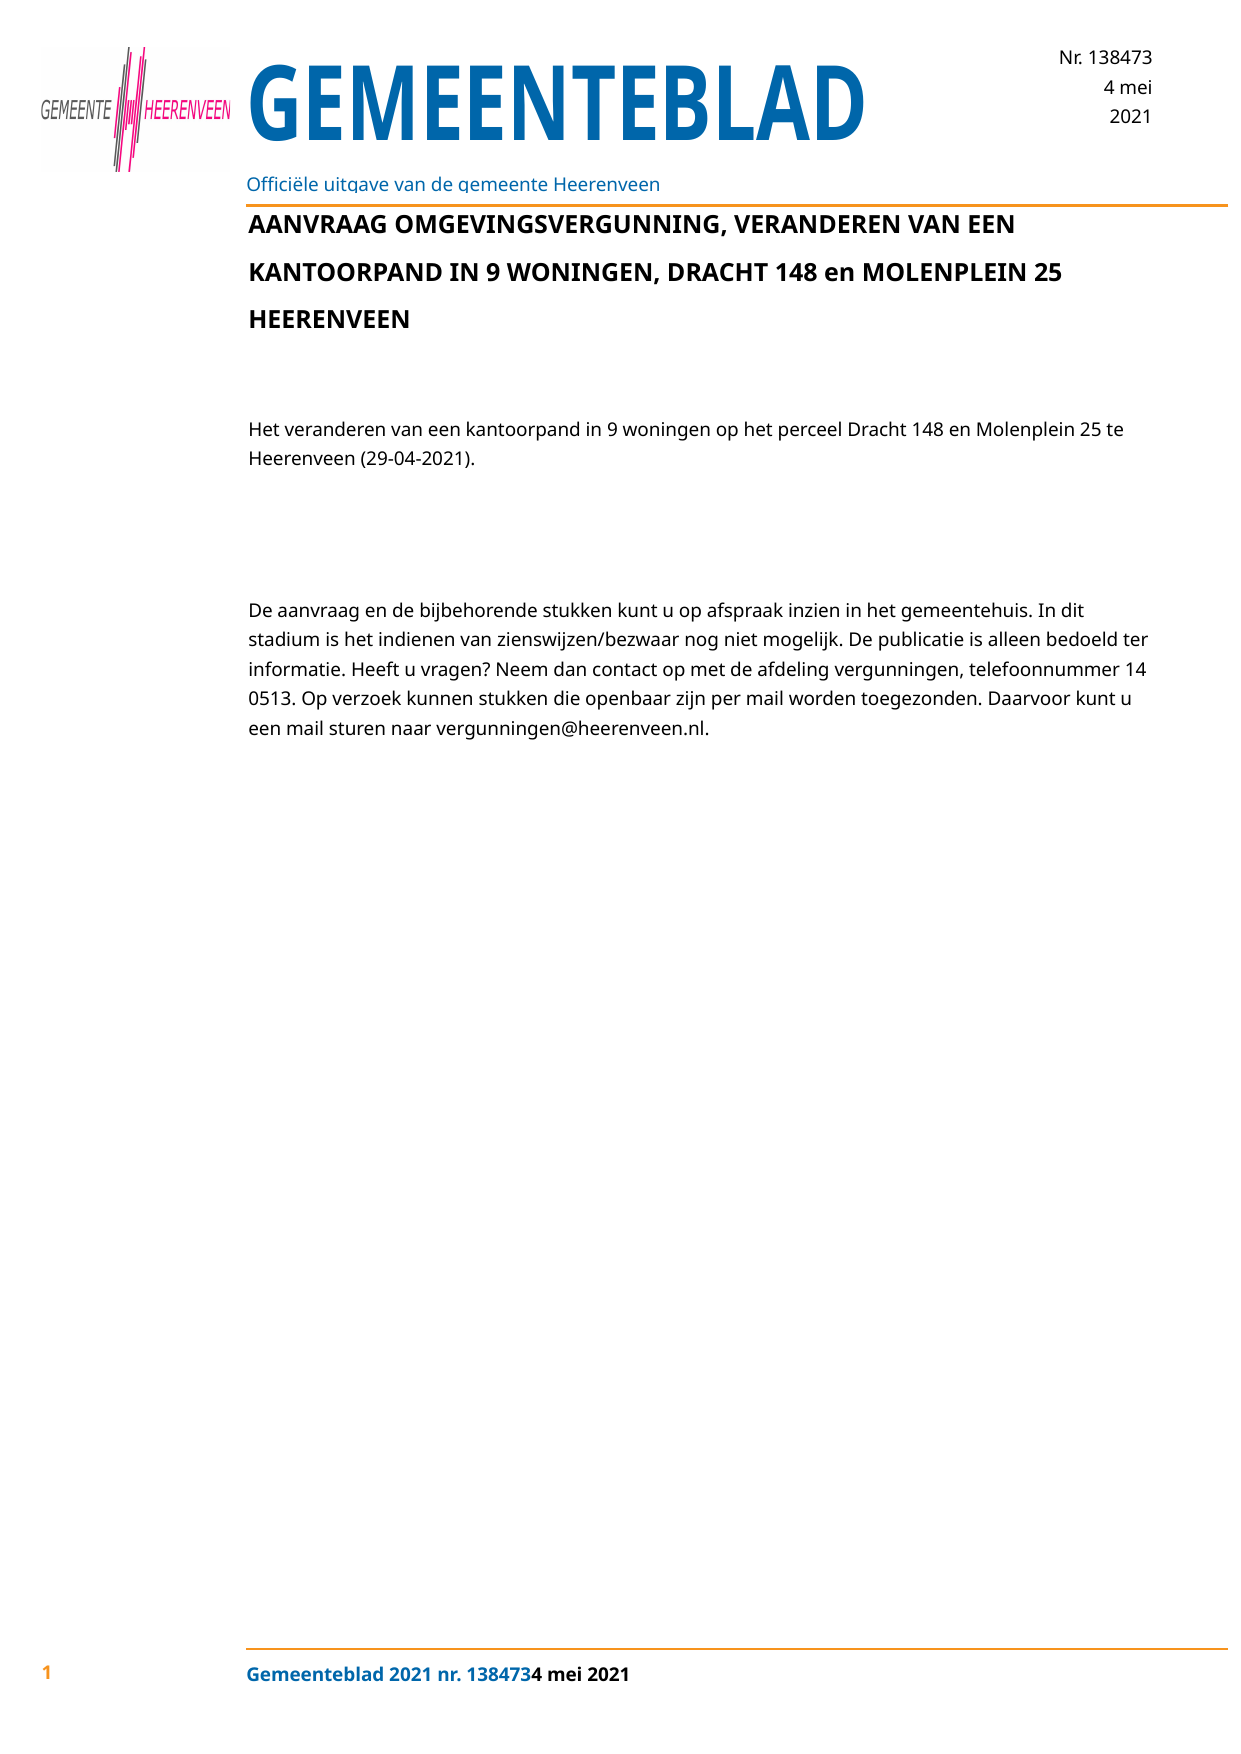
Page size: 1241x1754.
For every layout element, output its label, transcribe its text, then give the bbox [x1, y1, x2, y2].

text AANVRAAG OMGEVINGSVERGUNNING, VERANDEREN VAN EEN KANTOORPAND IN 9 WONINGEN, DRACHT 148 en MOLENPLEIN 25 HEERENVEEN [248, 207, 1152, 336]
text Het veranderen van een kantoorpand in 9 woningen op het perceel Dracht 148 en Molenplein 25 te Heerenveen (29-04-2021). [248, 416, 1152, 471]
picture [41, 47, 231, 172]
text De aanvraag en de bijbehorende stukken kunt u op afspraak inzien in het gemeentehuis. In dit stadium is het indienen van zienswijzen/bezwaar nog niet mogelijk. De publicatie is alleen bedoeld ter informatie. Heeft u vragen? Neem dan contact op met de afdeling vergunningen, telefoonnummer 14 0513. Op verzoek kunnen stukken die openbaar zijn per mail worden toegezonden. Daarvoor kunt u een mail sturen naar vergunningen@heerenveen.nl. [248, 597, 1152, 741]
